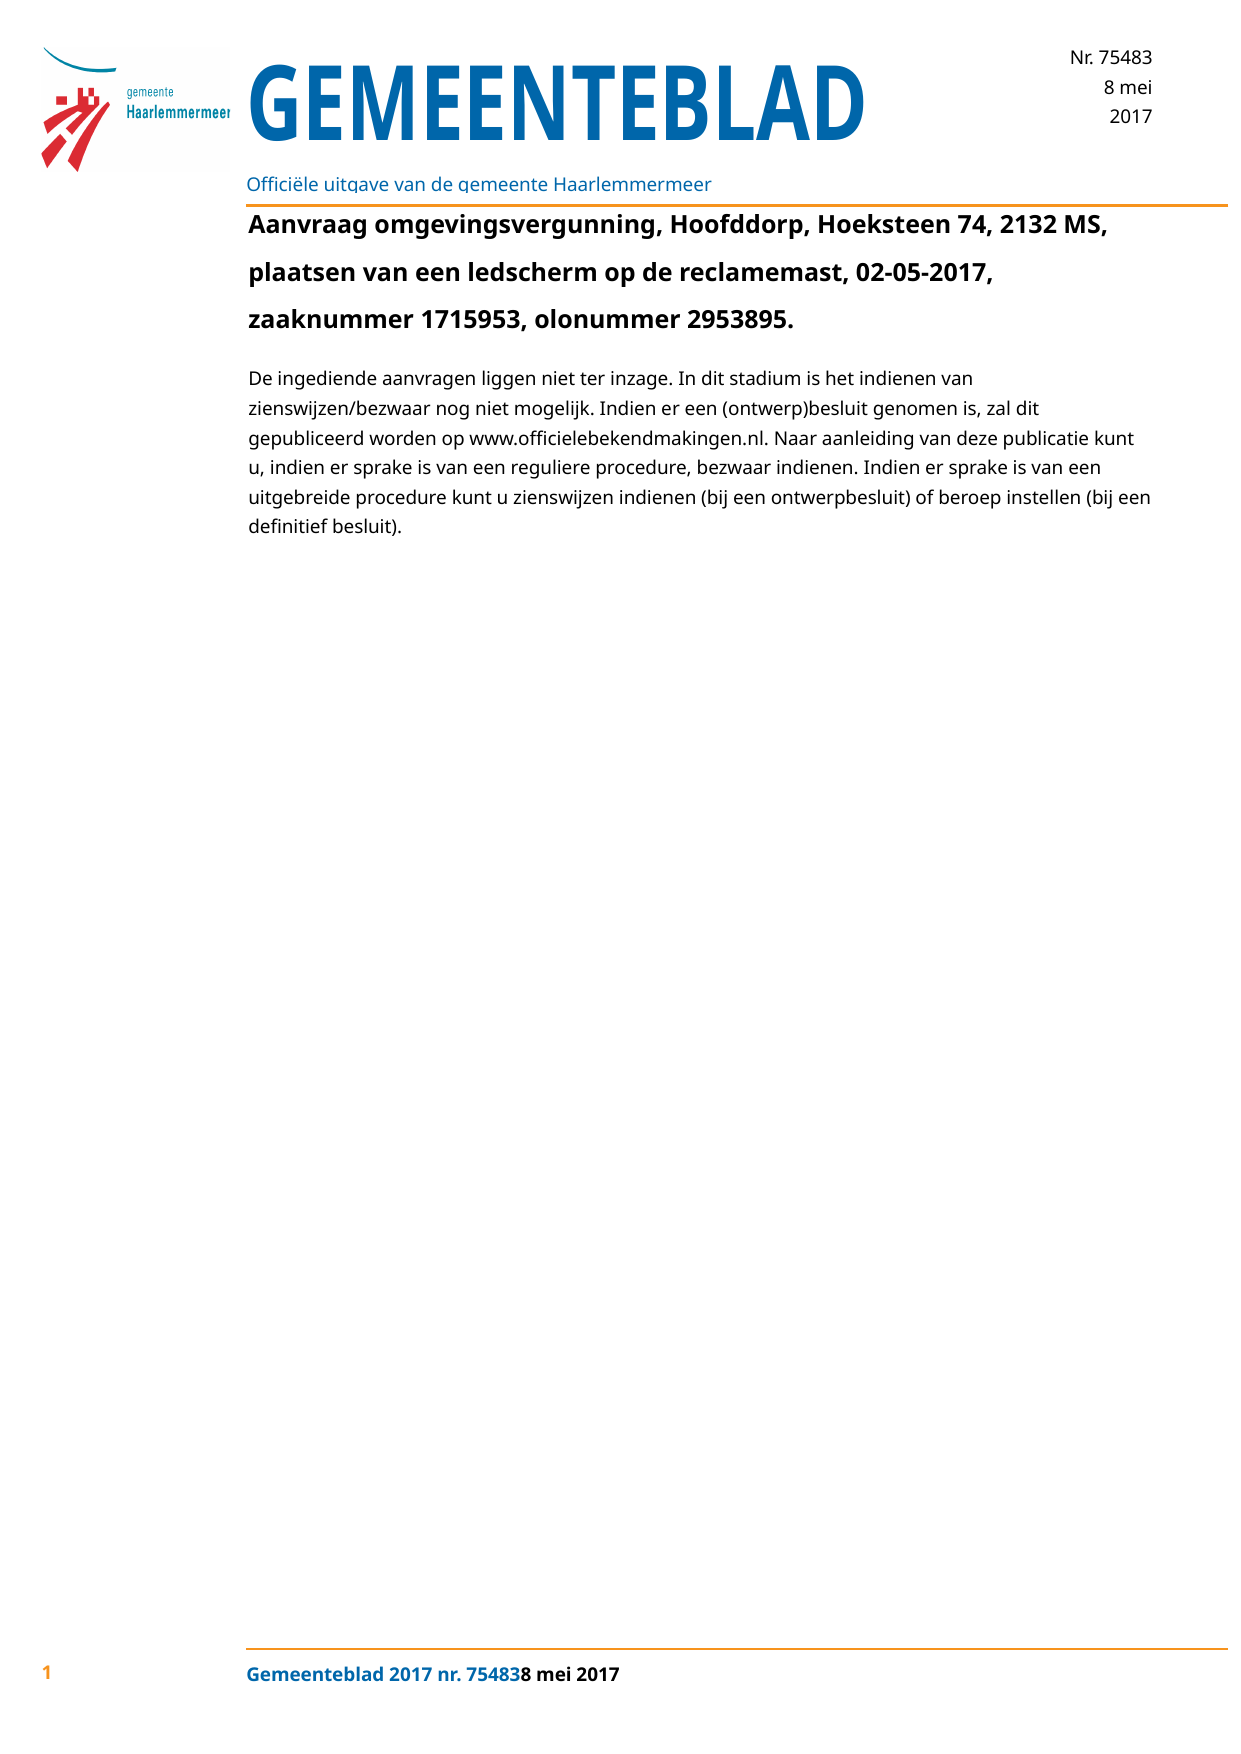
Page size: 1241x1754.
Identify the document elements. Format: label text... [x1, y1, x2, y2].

text De ingediende aanvragen liggen niet ter inzage. In dit stadium is het indienen van zienswijzen/bezwaar nog niet mogelijk. Indien er een (ontwerp)besluit genomen is, zal dit gepubliceerd worden op www.officielebekendmakingen.nl. Naar aanleiding van deze publicatie kunt u, indien er sprake is van een reguliere procedure, bezwaar indienen. Indien er sprake is van een uitgebreide procedure kunt u zienswijzen indienen (bij een ontwerpbesluit) of beroep instellen (bij een definitief besluit). [248, 366, 1152, 539]
picture [41, 47, 231, 172]
text Aanvraag omgevingsvergunning, Hoofddorp, Hoeksteen 74, 2132 MS, plaatsen van een ledscherm op de reclamemast, 02-05-2017, zaaknummer 1715953, olonummer 2953895. [248, 207, 1152, 336]
